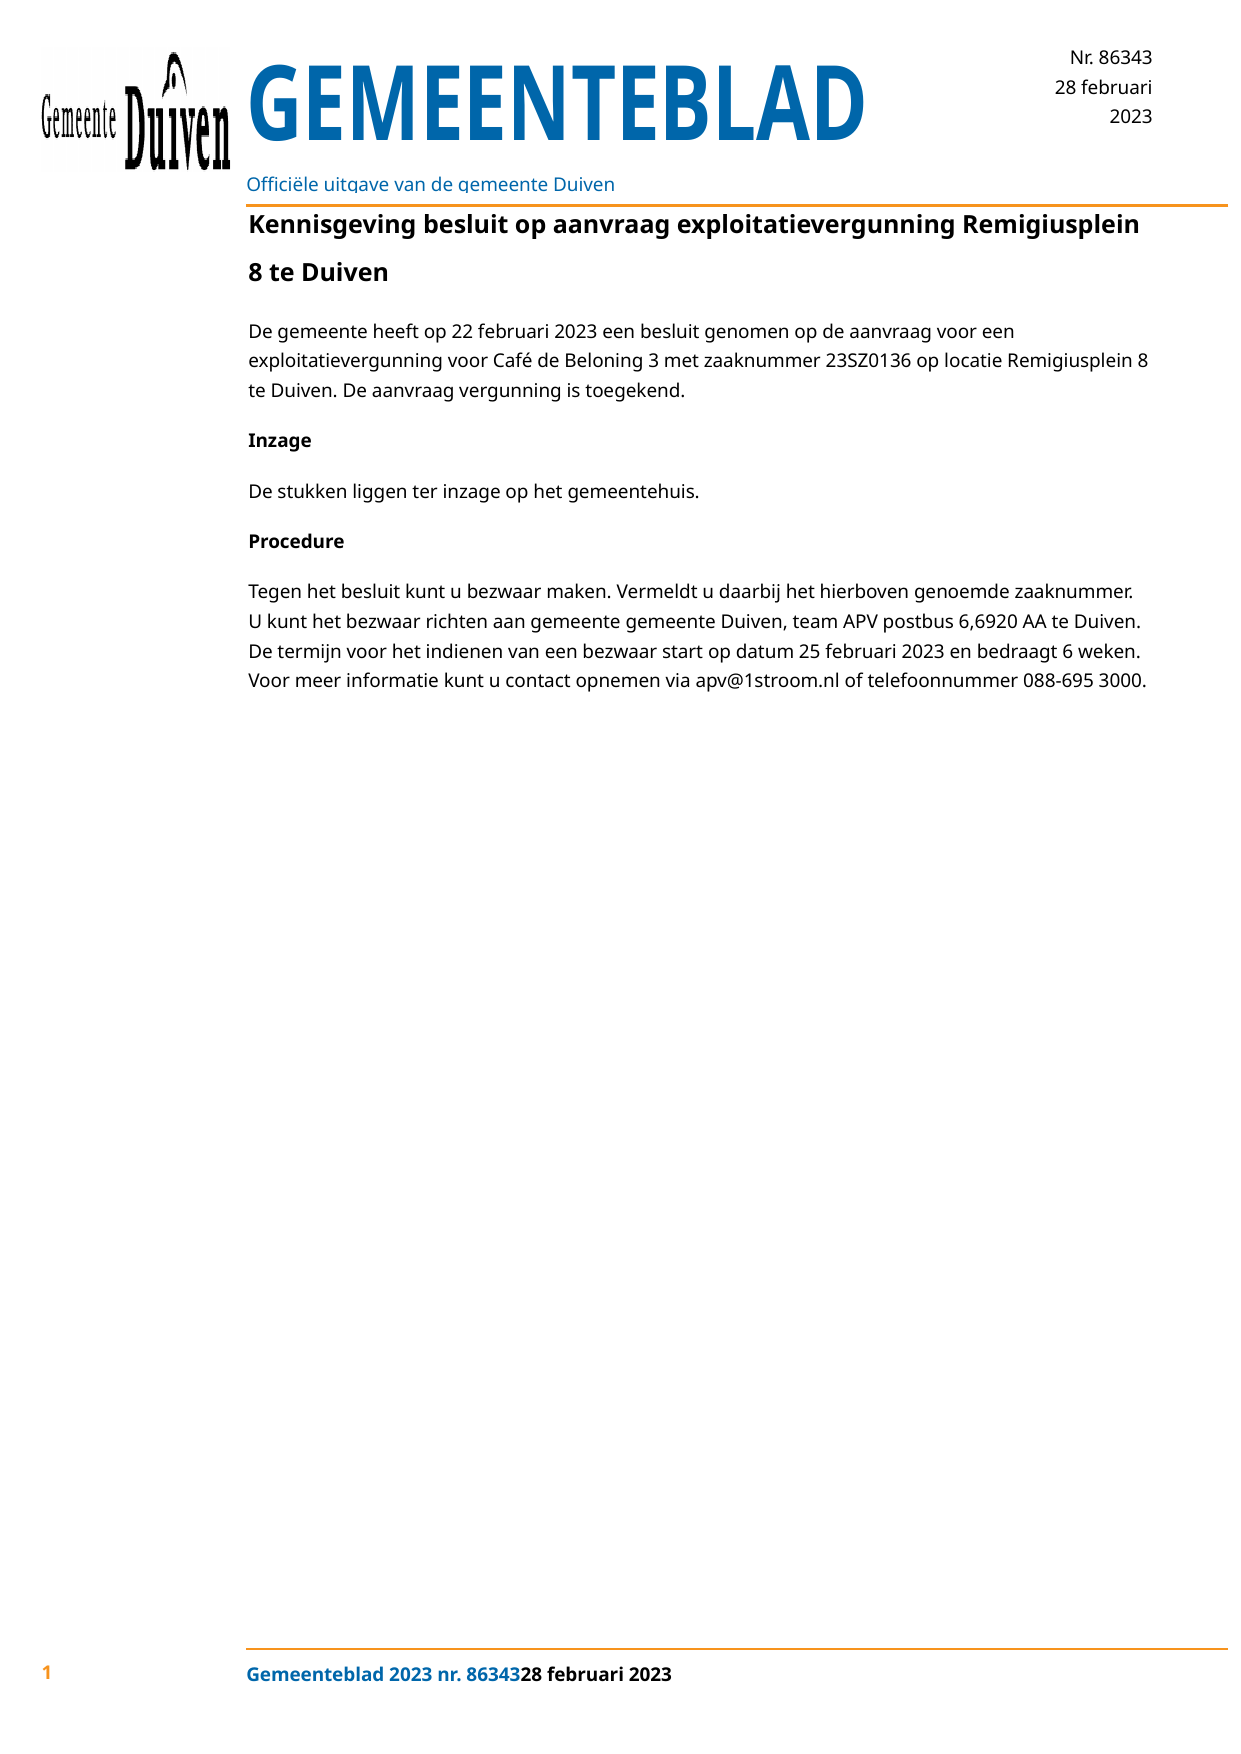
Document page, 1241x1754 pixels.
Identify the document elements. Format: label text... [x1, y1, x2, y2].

picture [41, 47, 231, 172]
text Kennisgeving besluit op aanvraag exploitatievergunning Remigiusplein 8 te Duiven [248, 207, 1152, 288]
text Procedure [248, 528, 1152, 554]
text Tegen het besluit kunt u bezwaar maken. Vermeldt u daarbij het hierboven genoemde zaaknummer. U kunt het bezwaar richten aan gemeente gemeente Duiven, team APV postbus 6,6920 AA te Duiven. De termijn voor het indienen van een bezwaar start op datum 25 februari 2023 en bedraagt 6 weken. Voor meer informatie kunt u contact opnemen via apv@1stroom.nl of telefoonnummer 088-695 3000. [248, 579, 1152, 693]
text De gemeente heeft op 22 februari 2023 een besluit genomen op de aanvraag voor een exploitatievergunning voor Café de Beloning 3 met zaaknummer 23SZ0136 op locatie Remigiusplein 8 te Duiven. De aanvraag vergunning is toegekend. [248, 318, 1152, 403]
text Inzage [248, 427, 1152, 453]
text De stukken liggen ter inzage op het gemeentehuis. [248, 478, 1152, 504]
